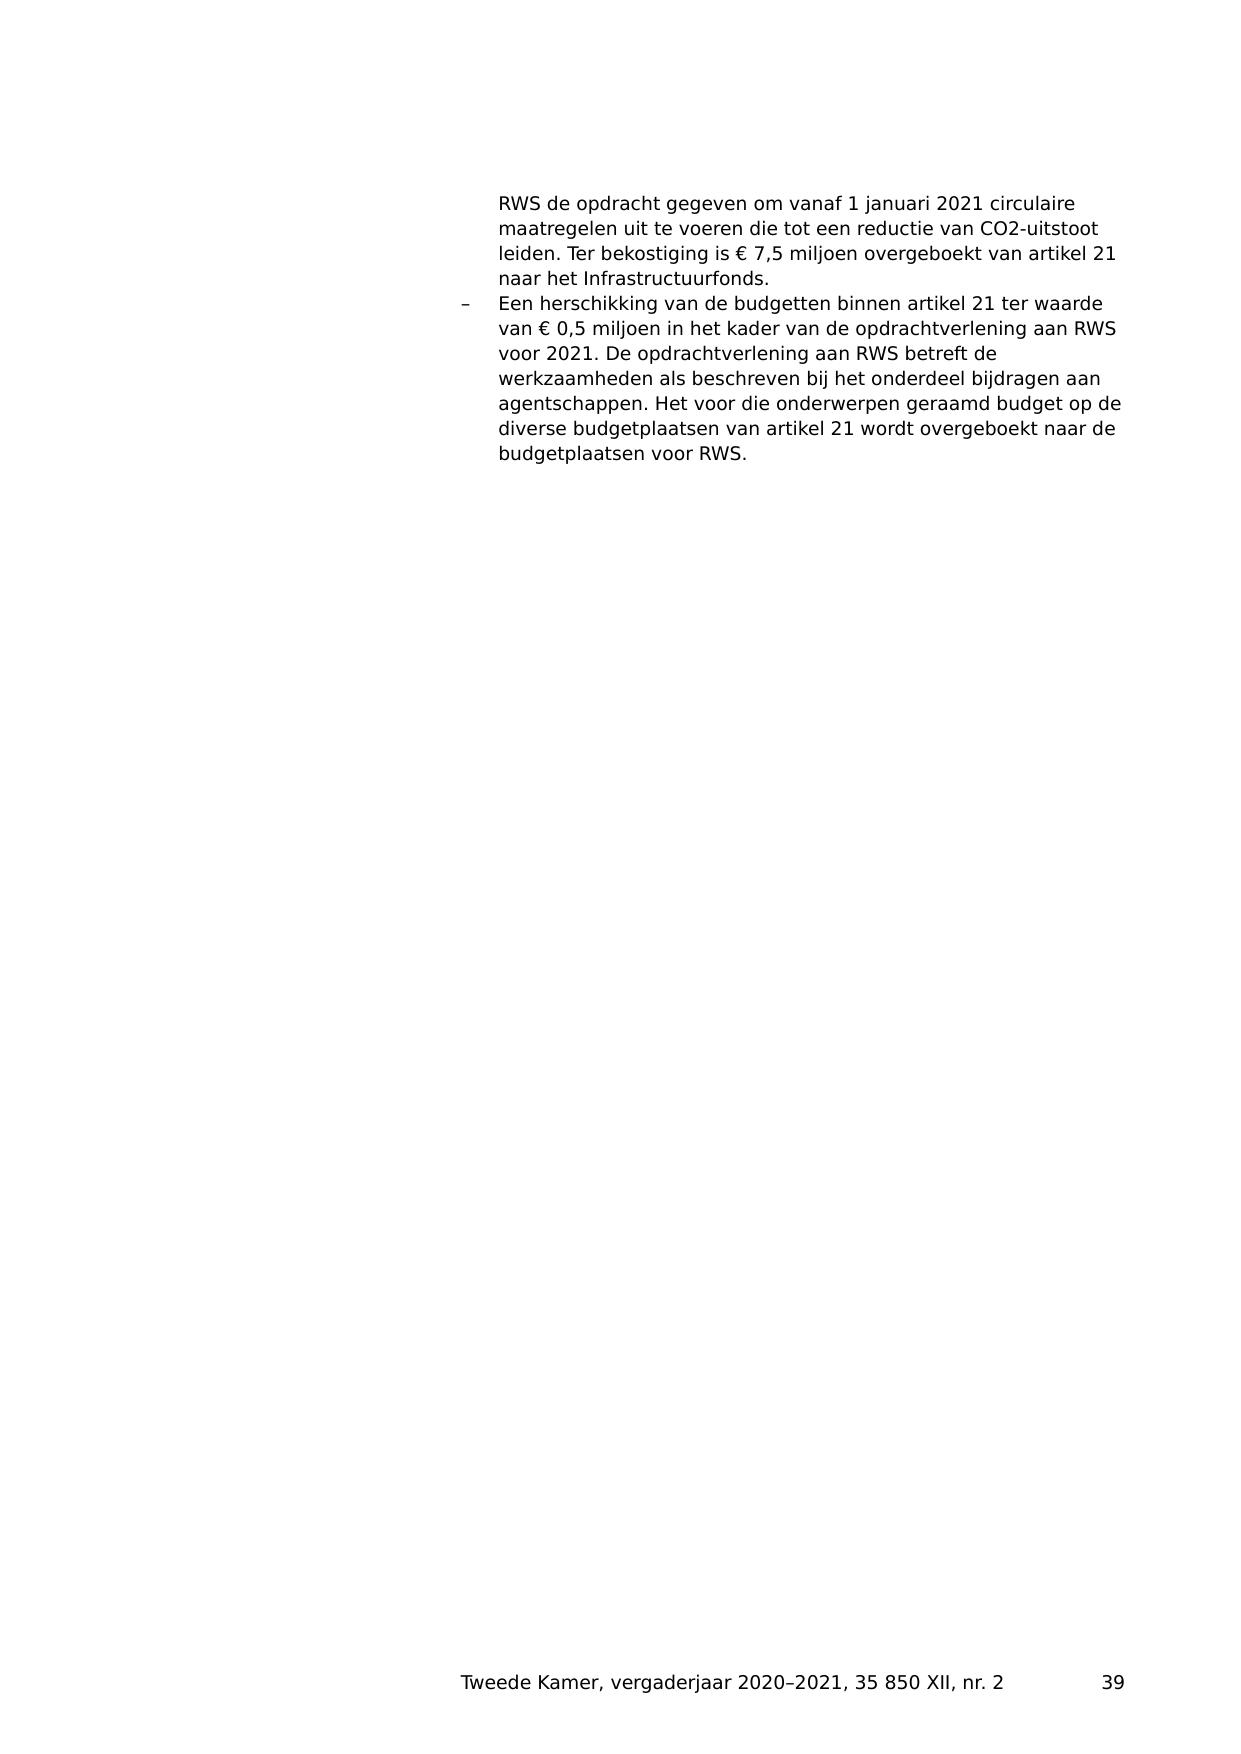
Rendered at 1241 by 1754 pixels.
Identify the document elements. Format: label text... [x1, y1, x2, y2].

list RWS de opdracht gegeven om vanaf 1 januari 2021 circulaire maatregelen uit te voeren die tot een reductie van CO2-uitstoot leiden. Ter bekostiging is € 7,5 miljoen overgeboekt van artikel 21 naar het Infrastructuurfonds. [461, 191, 1125, 291]
list Een herschikking van de budgetten binnen artikel 21 ter waarde van € 0,5 miljoen in het kader van de opdrachtverlening aan RWS voor 2021. De opdrachtverlening aan RWS betreft de werkzaamheden als beschreven bij het onderdeel bijdragen aan agentschappen. Het voor die onderwerpen geraamd budget op de diverse budgetplaatsen van artikel 21 wordt overgeboekt naar de budgetplaatsen voor RWS. [461, 291, 1125, 466]
